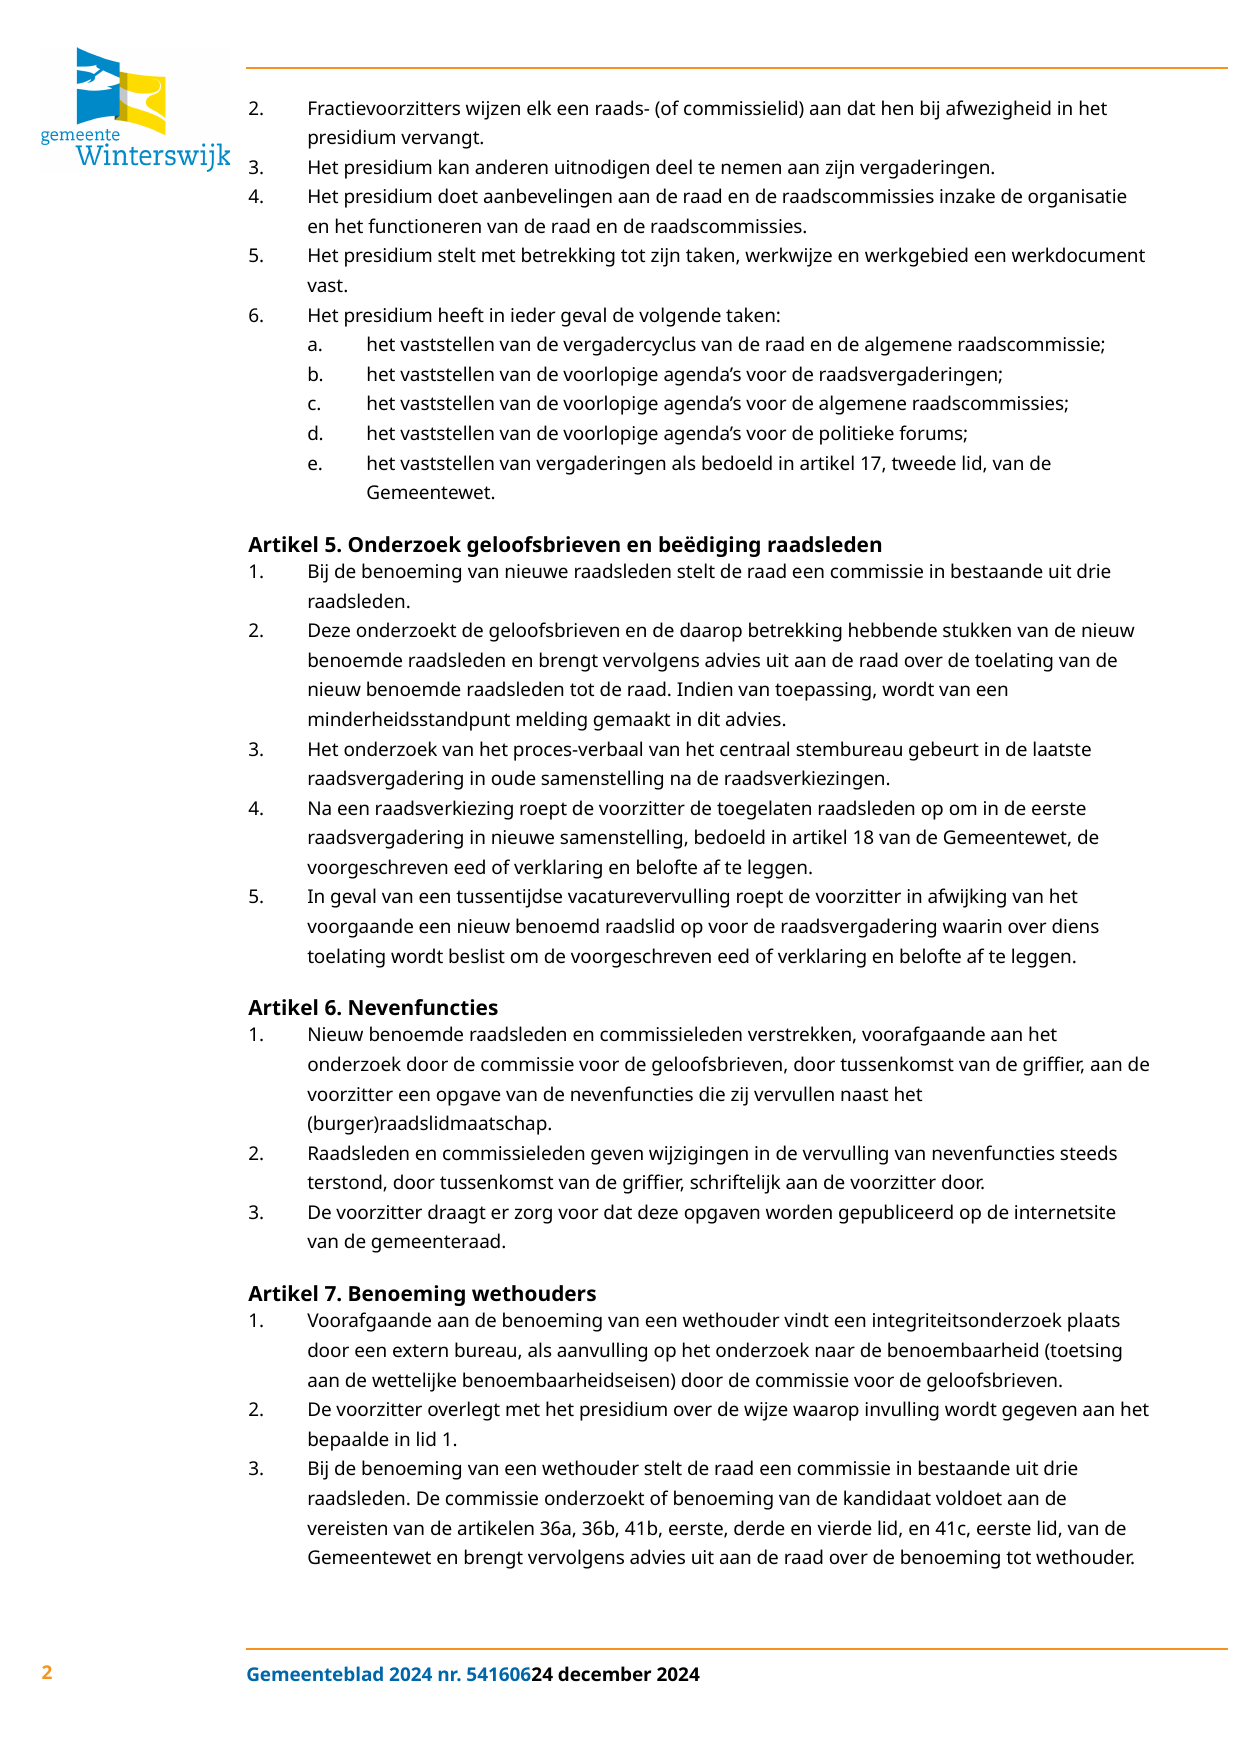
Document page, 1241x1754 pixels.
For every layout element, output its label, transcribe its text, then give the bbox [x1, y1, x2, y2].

list Het presidium stelt met betrekking tot zijn taken, werkwijze en werkgebied een werkdocument vast. [248, 243, 1152, 298]
list het vaststellen van de voorlopige agenda’s voor de raadsvergaderingen; [307, 361, 1152, 387]
list Fractievoorzitters wijzen elk een raads- (of commissielid) aan dat hen bij afwezigheid in het presidium vervangt. [248, 95, 1152, 150]
text Artikel 7. Benoeming wethouders [248, 1279, 1152, 1308]
list In geval van een tussentijdse vacaturevervulling roept de voorzitter in afwijking van het voorgaande een nieuw benoemd raadslid op voor de raadsvergadering waarin over diens toelating wordt beslist om de voorgeschreven eed of verklaring en belofte af te leggen. [248, 884, 1152, 968]
list Bij de benoeming van nieuwe raadsleden stelt de raad een commissie in bestaande uit drie raadsleden. [248, 558, 1152, 613]
list het vaststellen van vergaderingen als bedoeld in artikel 17, tweede lid, van de Gemeentewet. [307, 450, 1152, 505]
list het vaststellen van de vergadercyclus van de raad en de algemene raadscommissie; [307, 331, 1152, 357]
list Voorafgaande aan de benoeming van een wethouder vindt een integriteitsonderzoek plaats door een extern bureau, als aanvulling op het onderzoek naar de benoembaarheid (toetsing aan de wettelijke benoembaarheidseisen) door de commissie voor de geloofsbrieven. [248, 1308, 1152, 1392]
list Na een raadsverkiezing roept de voorzitter de toegelaten raadsleden op om in de eerste raadsvergadering in nieuwe samenstelling, bedoeld in artikel 18 van de Gemeentewet, de voorgeschreven eed of verklaring en belofte af te leggen. [248, 795, 1152, 880]
list De voorzitter overlegt met het presidium over de wijze waarop invulling wordt gegeven aan het bepaalde in lid 1. [248, 1396, 1152, 1452]
list De voorzitter draagt er zorg voor dat deze opgaven worden gepubliceerd op de internetsite van de gemeenteraad. [248, 1199, 1152, 1254]
list Nieuw benoemde raadsleden en commissieleden verstrekken, voorafgaande aan het onderzoek door de commissie voor de geloofsbrieven, door tussenkomst van de griffier, aan de voorzitter een opgave van de nevenfuncties die zij vervullen naast het (burger)raadslidmaatschap. [248, 1022, 1152, 1136]
picture [225, 153, 231, 162]
list Het onderzoek van het proces-verbaal van het centraal stembureau gebeurt in de laatste raadsvergadering in oude samenstelling na de raadsverkiezingen. [248, 736, 1152, 791]
list Het presidium doet aanbevelingen aan de raad en de raadscommissies inzake de organisatie en het functioneren van de raad en de raadscommissies. [248, 183, 1152, 239]
text Artikel 6. Nevenfuncties [248, 993, 1152, 1022]
picture [41, 47, 231, 172]
list Raadsleden en commissieleden geven wijzigingen in de vervulling van nevenfuncties steeds terstond, door tussenkomst van de griffier, schriftelijk aan de voorzitter door. [248, 1140, 1152, 1195]
text Artikel 5. Onderzoek geloofsbrieven en beëdiging raadsleden [248, 530, 1152, 558]
list Bij de benoeming van een wethouder stelt de raad een commissie in bestaande uit drie raadsleden. De commissie onderzoekt of benoeming van de kandidaat voldoet aan de vereisten van de artikelen 36a, 36b, 41b, eerste, derde en vierde lid, en 41c, eerste lid, van de Gemeentewet en brengt vervolgens advies uit aan de raad over de benoeming tot wethouder. [248, 1456, 1152, 1570]
list Het presidium heeft in ieder geval de volgende taken: [248, 302, 1152, 328]
list Het presidium kan anderen uitnodigen deel te nemen aan zijn vergaderingen. [248, 154, 1152, 180]
list het vaststellen van de voorlopige agenda’s voor de politieke forums; [307, 420, 1152, 446]
list Deze onderzoekt de geloofsbrieven en de daarop betrekking hebbende stukken van de nieuw benoemde raadsleden en brengt vervolgens advies uit aan de raad over de toelating van de nieuw benoemde raadsleden tot de raad. Indien van toepassing, wordt van een minderheidsstandpunt melding gemaakt in dit advies. [248, 617, 1152, 732]
list het vaststellen van de voorlopige agenda’s voor de algemene raadscommissies; [307, 391, 1152, 416]
